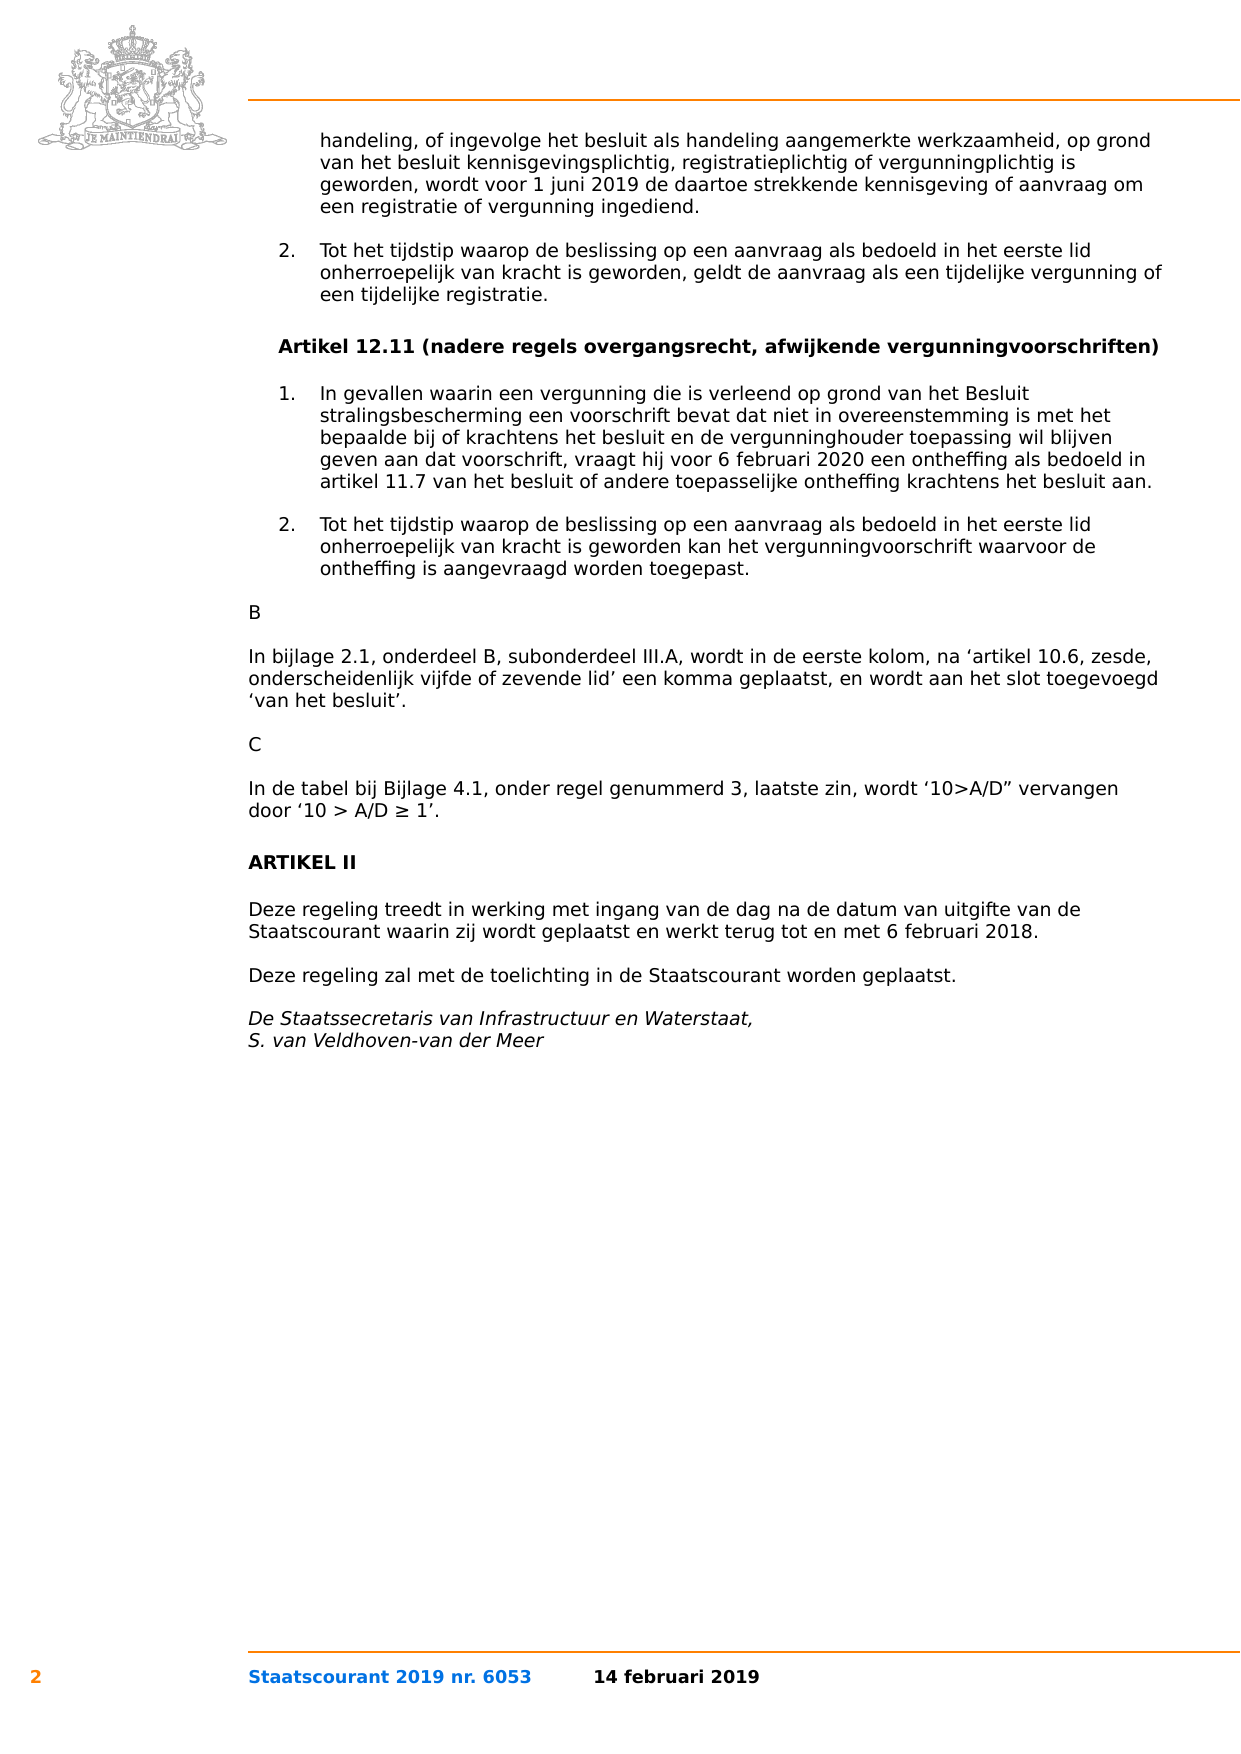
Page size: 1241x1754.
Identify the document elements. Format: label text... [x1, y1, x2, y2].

text 2. Tot het tijdstip waarop de beslissing op een aanvraag als bedoeld in het eerste lid onherroepelijk van kracht is geworden, geldt de aanvraag als een tijdelijke vergunning of een tijdelijke registratie. [278, 240, 1163, 306]
text 2. Tot het tijdstip waarop de beslissing op een aanvraag als bedoeld in het eerste lid onherroepelijk van kracht is geworden kan het vergunningvoorschrift waarvoor de ontheffing is aangevraagd worden toegepast. [278, 514, 1163, 580]
text Deze regeling treedt in werking met ingang van de dag na de datum van uitgifte van de Staatscourant waarin zij wordt geplaatst en werkt terug tot en met 6 februari 2018. [248, 899, 1163, 943]
text De Staatssecretaris van Infrastructuur en Waterstaat, S. van Veldhoven-van der Meer [248, 1008, 1163, 1052]
text In de tabel bij Bijlage 4.1, onder regel genummerd 3, laatste zin, wordt ‘10>A/D” vervangen door ‘10 > A/D ≥ 1’. [248, 778, 1163, 822]
text handeling, of ingevolge het besluit als handeling aangemerkte werkzaamheid, op grond van het besluit kennisgevingsplichtig, registratieplichtig of vergunningplichtig is geworden, wordt voor 1 juni 2019 de daartoe strekkende kennisgeving of aanvraag om een registratie of vergunning ingediend. [278, 130, 1163, 218]
picture [38, 25, 227, 150]
text C [248, 734, 1163, 756]
text In bijlage 2.1, onderdeel B, subonderdeel III.A, wordt in de eerste kolom, na ‘artikel 10.6, zesde, onderscheidenlijk vijfde of zevende lid’ een komma geplaatst, en wordt aan het slot toegevoegd ‘van het besluit’. [248, 646, 1163, 712]
subtitle Artikel 12.11 (nadere regels overgangsrecht, afwijkende vergunningvoorschriften) [278, 336, 1163, 358]
text 1. In gevallen waarin een vergunning die is verleend op grond van het Besluit stralingsbescherming een voorschrift bevat dat niet in overeenstemming is met het bepaalde bij of krachtens het besluit en de vergunninghouder toepassing wil blijven geven aan dat voorschrift, vraagt hij voor 6 februari 2020 een ontheffing als bedoeld in artikel 11.7 van het besluit of andere toepasselijke ontheffing krachtens het besluit aan. [278, 383, 1163, 492]
text Deze regeling zal met de toelichting in de Staatscourant worden geplaatst. [248, 964, 1163, 986]
subtitle ARTIKEL II [248, 852, 1163, 874]
text B [248, 602, 1163, 624]
